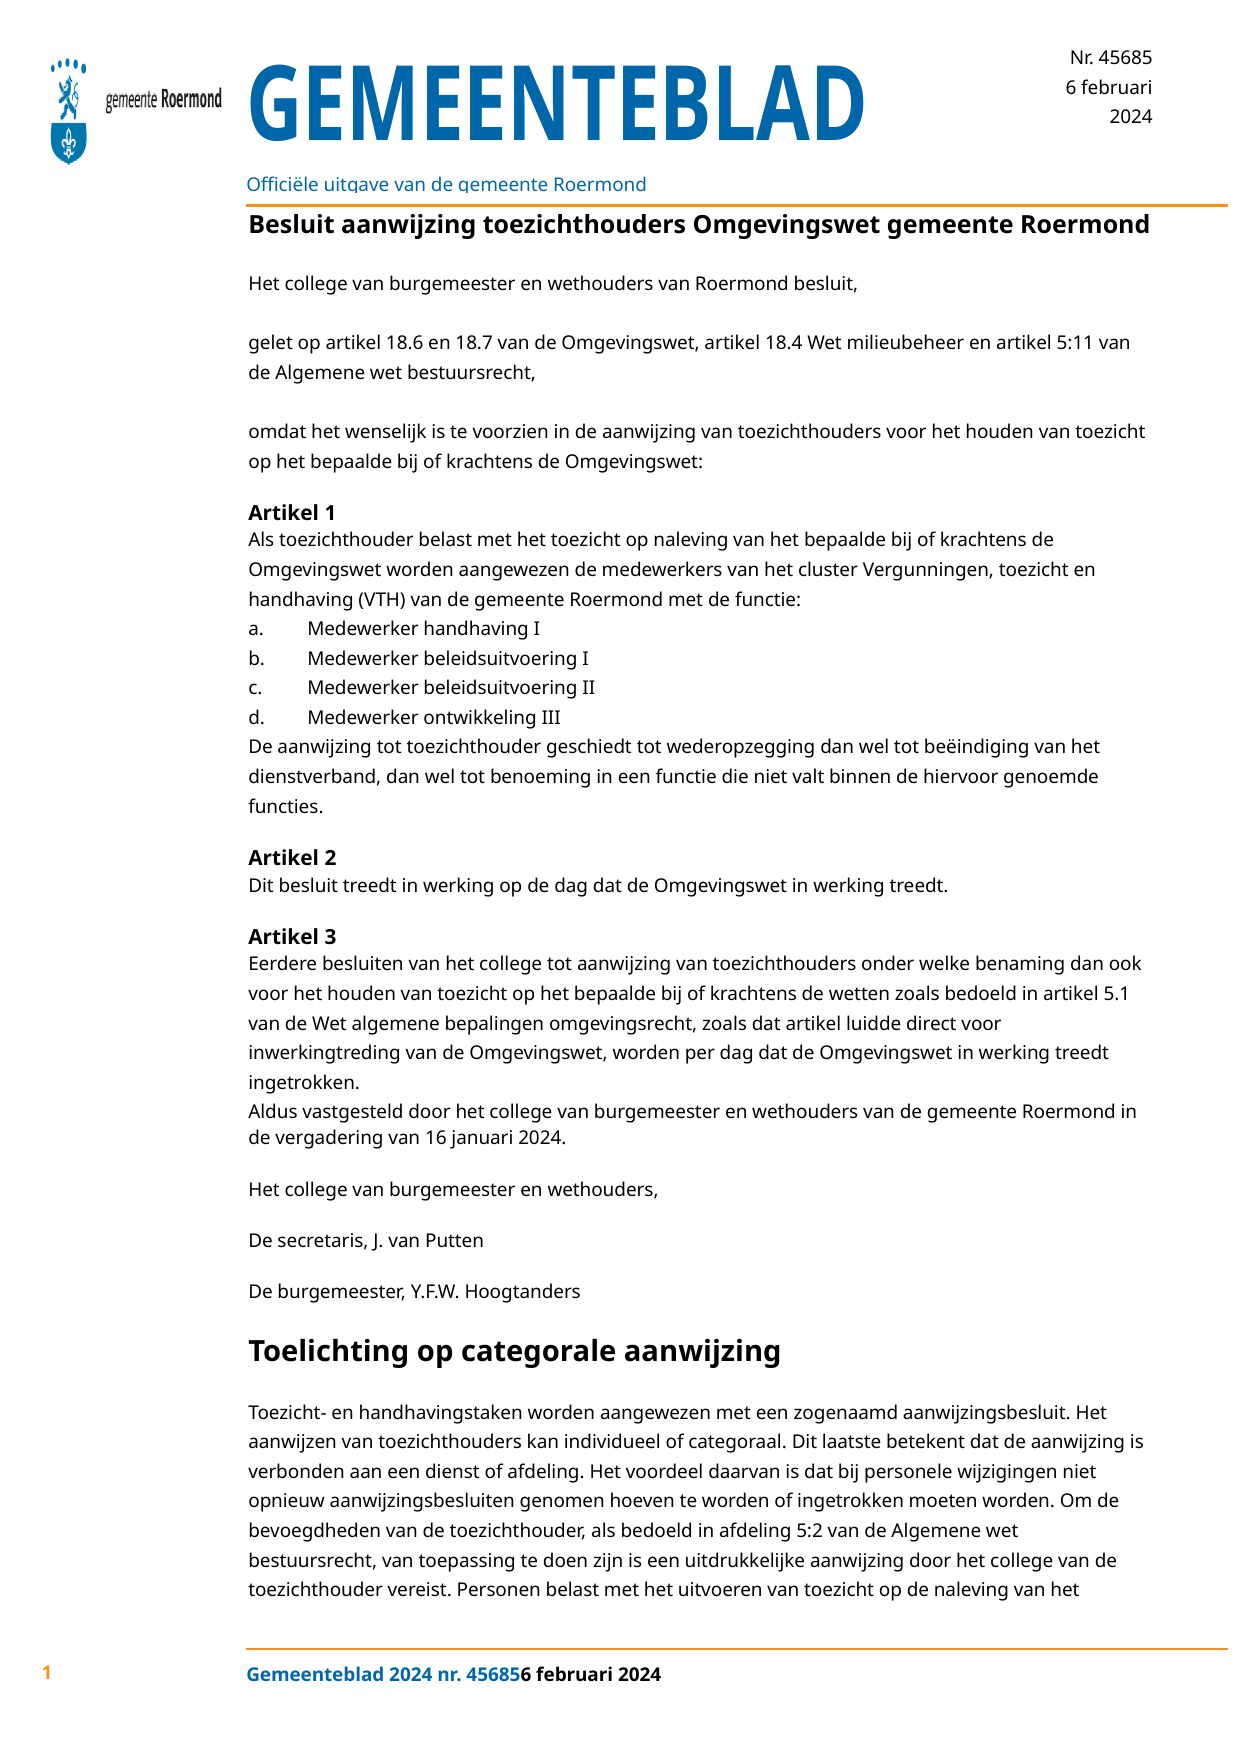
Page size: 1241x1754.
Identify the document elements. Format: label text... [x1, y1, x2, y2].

text Het college van burgemeester en wethouders van Roermond besluit, [248, 270, 1152, 296]
list Medewerker beleidsuitvoering II [248, 674, 1152, 700]
text Artikel 3 [248, 922, 1152, 951]
text Aldus vastgesteld door het college van burgemeester en wethouders van de gemeente Roermond in de vergadering van 16 januari 2024. [248, 1098, 1152, 1150]
list Medewerker beleidsuitvoering I [248, 645, 1152, 671]
text gelet op artikel 18.6 en 18.7 van de Omgevingswet, artikel 18.4 Wet milieubeheer en artikel 5:11 van de Algemene wet bestuursrecht, [248, 329, 1152, 385]
text Het college van burgemeester en wethouders, [248, 1176, 1152, 1201]
picture [41, 47, 231, 172]
text De burgemeester, Y.F.W. Hoogtanders [248, 1279, 1152, 1304]
text omdat het wenselijk is te voorzien in de aanwijzing van toezichthouders voor het houden van toezicht op het bepaalde bij of krachtens de Omgevingswet: [248, 418, 1152, 473]
text De secretaris, J. van Putten [248, 1227, 1152, 1253]
list Medewerker ontwikkeling III [248, 704, 1152, 730]
list Medewerker handhaving I [248, 615, 1152, 641]
text Dit besluit treedt in werking op de dag dat de Omgevingswet in werking treedt. [248, 872, 1152, 897]
text Eerdere besluiten van het college tot aanwijzing van toezichthouders onder welke benaming dan ook voor het houden van toezicht op het bepaalde bij of krachtens de wetten zoals bedoeld in artikel 5.1 van de Wet algemene bepalingen omgevingsrecht, zoals dat artikel luidde direct voor inwerkingtreding van de Omgevingswet, worden per dag dat de Omgevingswet in werking treedt ingetrokken. [248, 951, 1152, 1095]
text Toelichting op categorale aanwijzing [248, 1330, 1152, 1370]
text Als toezichthouder belast met het toezicht op naleving van het bepaalde bij of krachtens de Omgevingswet worden aangewezen de medewerkers van het cluster Vergunningen, toezicht en handhaving (VTH) van de gemeente Roermond met de functie: [248, 527, 1152, 612]
text Artikel 1 [248, 498, 1152, 527]
text De aanwijzing tot toezichthouder geschiedt tot wederopzegging dan wel tot beëindiging van het dienstverband, dan wel tot benoeming in een functie die niet valt binnen de hiervoor genoemde functies. [248, 734, 1152, 819]
text Besluit aanwijzing toezichthouders Omgevingswet gemeente Roermond [248, 207, 1152, 241]
text Artikel 2 [248, 843, 1152, 872]
text Toezicht- en handhavingstaken worden aangewezen met een zogenaamd aanwijzingsbesluit. Het aanwijzen van toezichthouders kan individueel of categoraal. Dit laatste betekent dat de aanwijzing is verbonden aan een dienst of afdeling. Het voordeel daarvan is dat bij personele wijzigingen niet opnieuw aanwijzingsbesluiten genomen hoeven te worden of ingetrokken moeten worden. Om de bevoegdheden van de toezichthouder, als bedoeld in afdeling 5:2 van de Algemene wet bestuursrecht, van toepassing te doen zijn is een uitdrukkelijke aanwijzing door het college van de toezichthouder vereist. Personen belast met het uitvoeren van toezicht op de naleving van het [248, 1399, 1152, 1602]
